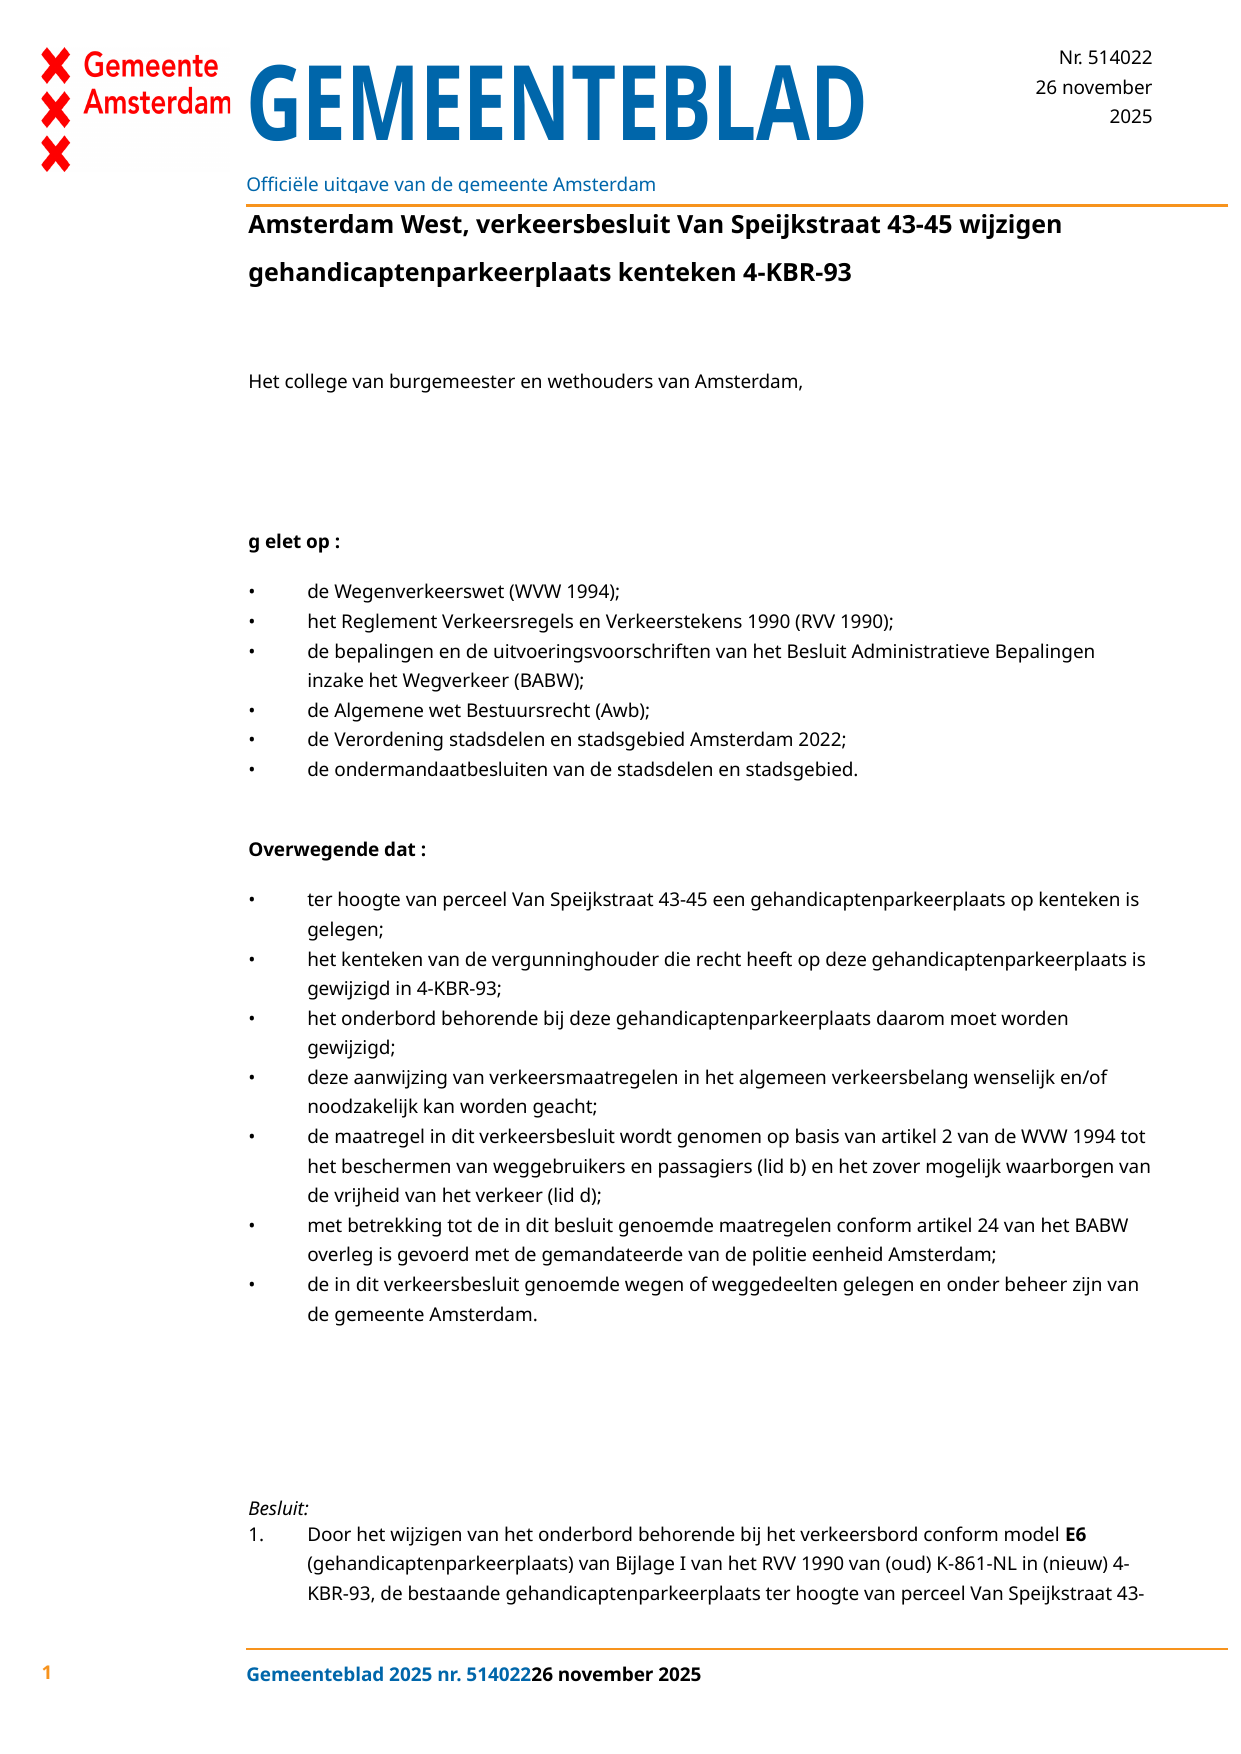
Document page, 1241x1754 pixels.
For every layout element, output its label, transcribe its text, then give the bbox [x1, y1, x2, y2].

list Door het wijzigen van het onderbord behorende bij het verkeersbord conform model E6 (gehandicaptenparkeerplaats) van Bijlage I van het RVV 1990 van (oud) K-861-NL in (nieuw) 4-KBR-93, de bestaande gehandicaptenparkeerplaats ter hoogte van perceel Van Speijkstraat 43- [248, 1521, 1152, 1606]
list ter hoogte van perceel Van Speijkstraat 43-45 een gehandicaptenparkeerplaats op kenteken is gelegen; [248, 887, 1152, 942]
list de bepalingen en de uitvoeringsvoorschriften van het Besluit Administratieve Bepalingen inzake het Wegverkeer (BABW); [248, 638, 1152, 693]
list de Algemene wet Bestuursrecht (Awb); [248, 697, 1152, 723]
list deze aanwijzing van verkeersmaatregelen in het algemeen verkeersbelang wenselijk en/of noodzakelijk kan worden geacht; [248, 1064, 1152, 1119]
text g elet op : [248, 528, 1152, 554]
list het kenteken van de vergunninghouder die recht heeft op deze gehandicaptenparkeerplaats is gewijzigd in 4-KBR-93; [248, 946, 1152, 1001]
list de ondermandaatbesluiten van de stadsdelen en stadsgebied. [248, 756, 1152, 782]
text Overwegende dat : [248, 836, 1152, 862]
list de in dit verkeersbesluit genoemde wegen of weggedeelten gelegen en onder beheer zijn van de gemeente Amsterdam. [248, 1271, 1152, 1326]
list het onderbord behorende bij deze gehandicaptenparkeerplaats daarom moet worden gewijzigd; [248, 1005, 1152, 1060]
list met betrekking tot de in dit besluit genoemde maatregelen conform artikel 24 van het BABW overleg is gevoerd met de gemandateerde van de politie eenheid Amsterdam; [248, 1212, 1152, 1267]
list de maatregel in dit verkeersbesluit wordt genomen op basis van artikel 2 van de WVW 1994 tot het beschermen van weggebruikers en passagiers (lid b) en het zover mogelijk waarborgen van de vrijheid van het verkeer (lid d); [248, 1123, 1152, 1208]
text Amsterdam West, verkeersbesluit Van Speijkstraat 43-45 wijzigen gehandicaptenparkeerplaats kenteken 4-KBR-93 [248, 207, 1152, 288]
list het Reglement Verkeersregels en Verkeerstekens 1990 (RVV 1990); [248, 608, 1152, 634]
text Het college van burgemeester en wethouders van Amsterdam, [248, 368, 1152, 394]
list de Verordening stadsdelen en stadsgebied Amsterdam 2022; [248, 727, 1152, 752]
text Besluit: [248, 1495, 1152, 1521]
list de Wegenverkeerswet (WVW 1994); [248, 579, 1152, 604]
picture [41, 47, 231, 172]
